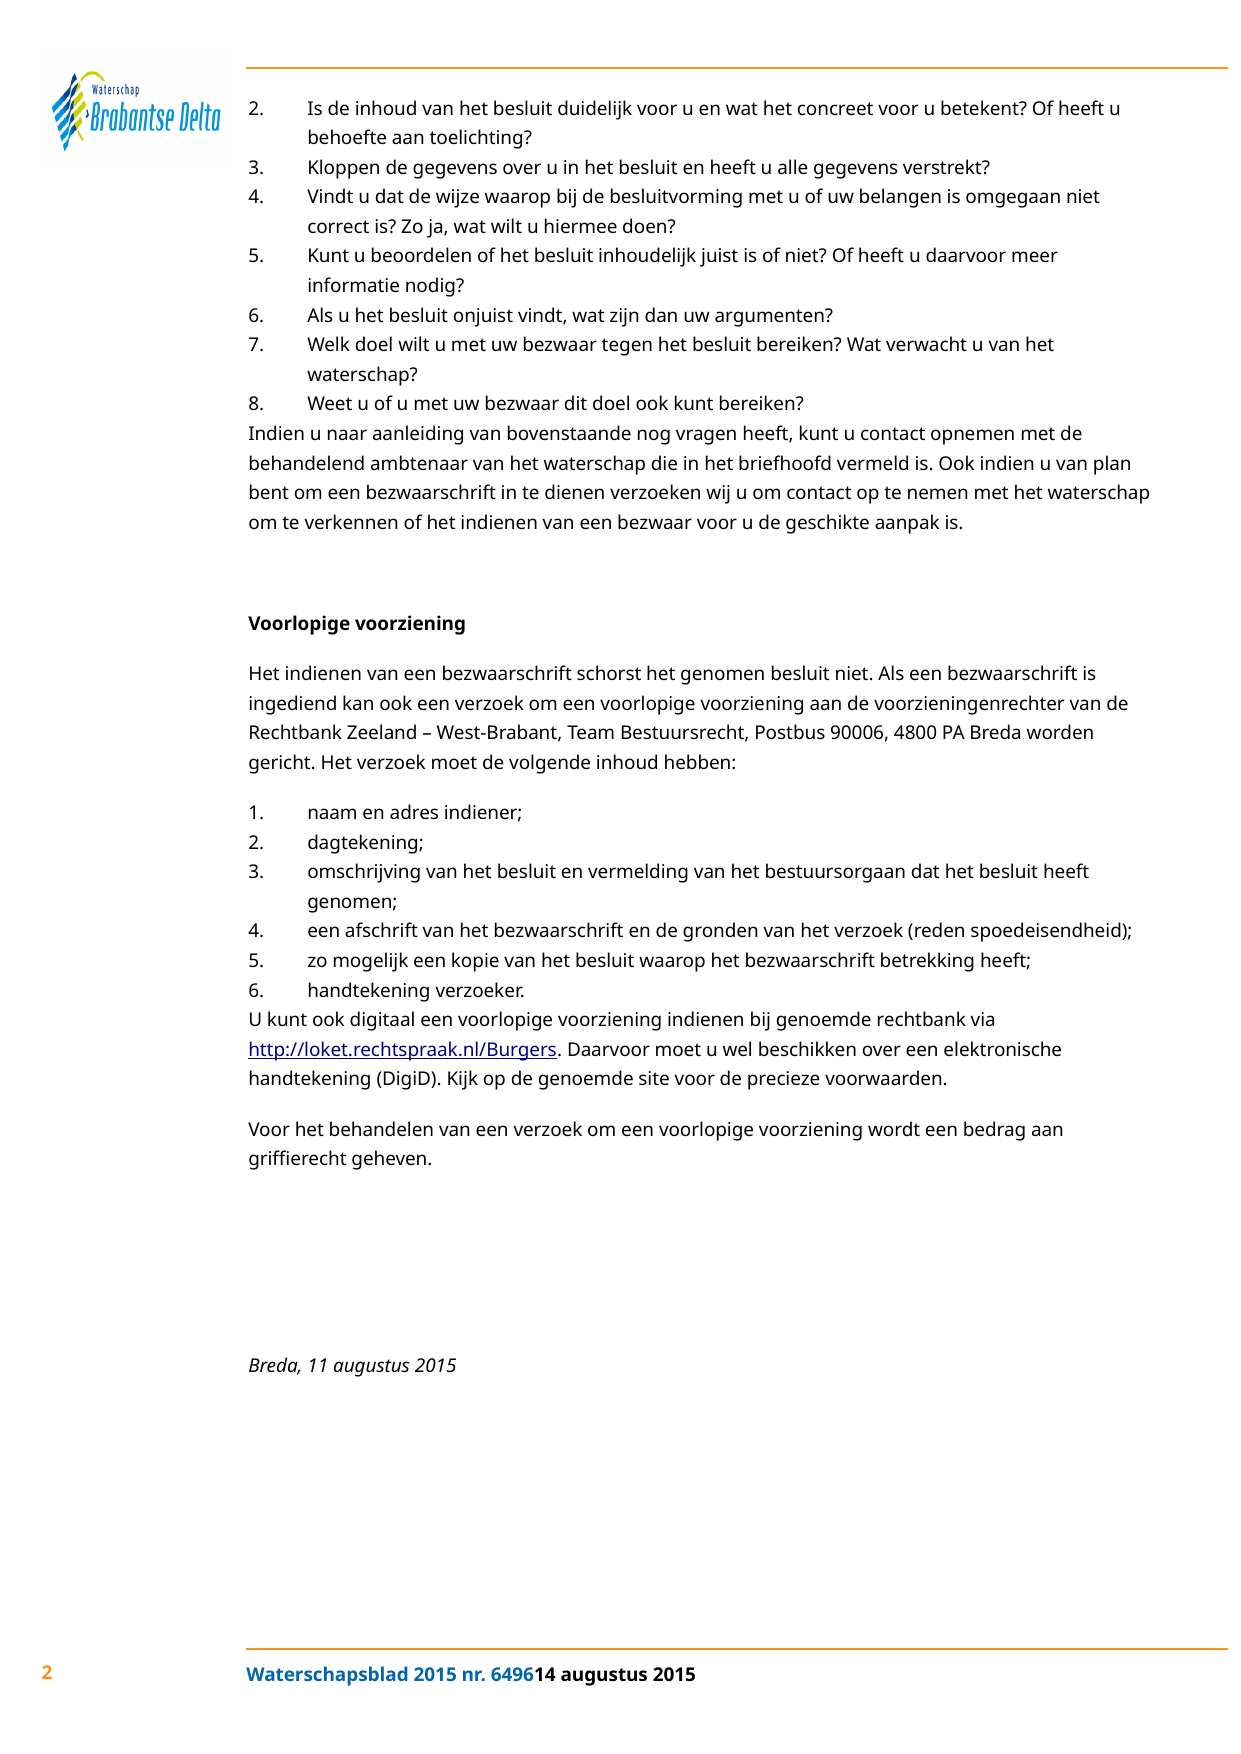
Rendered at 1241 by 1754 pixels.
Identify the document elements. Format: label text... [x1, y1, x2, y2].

text Breda, 11 augustus 2015 [248, 1352, 1152, 1378]
list dagtekening; [248, 829, 1152, 855]
list omschrijving van het besluit en vermelding van het bestuursorgaan dat het besluit heeft genomen; [248, 858, 1152, 914]
text Indien u naar aanleiding van bovenstaande nog vragen heeft, kunt u contact opnemen met de behandelend ambtenaar van het waterschap die in het briefhoofd vermeld is. Ook indien u van plan bent om een bezwaarschrift in te dienen verzoeken wij u om contact op te nemen met het waterschap om te verkennen of het indienen van een bezwaar voor u de geschikte aanpak is. [248, 420, 1152, 535]
picture [41, 47, 231, 172]
list Kloppen de gegevens over u in het besluit en heeft u alle gegevens verstrekt? [248, 154, 1152, 180]
list Als u het besluit onjuist vindt, wat zijn dan uw argumenten? [248, 302, 1152, 328]
list Weet u of u met uw bezwaar dit doel ook kunt bereiken? [248, 391, 1152, 416]
text Het indienen van een bezwaarschrift schorst het genomen besluit niet. Als een bezwaarschrift is ingediend kan ook een verzoek om een voorlopige voorziening aan de voorzieningenrechter van de Rechtbank Zeeland – West-Brabant, Team Bestuursrecht, Postbus 90006, 4800 PA Breda worden gericht. Het verzoek moet de volgende inhoud hebben: [248, 660, 1152, 775]
list Vindt u dat de wijze waarop bij de besluitvorming met u of uw belangen is omgegaan niet correct is? Zo ja, wat wilt u hiermee doen? [248, 183, 1152, 239]
text Voor het behandelen van een verzoek om een voorlopige voorziening wordt een bedrag aan griffierecht geheven. [248, 1116, 1152, 1171]
list handtekening verzoeker. [248, 977, 1152, 1003]
list een afschrift van het bezwaarschrift en de gronden van het verzoek (reden spoedeisendheid); [248, 918, 1152, 943]
list Kunt u beoordelen of het besluit inhoudelijk juist is of niet? Of heeft u daarvoor meer informatie nodig? [248, 243, 1152, 298]
text U kunt ook digitaal een voorlopige voorziening indienen bij genoemde rechtbank via http://loket.rechtspraak.nl/Burgers. Daarvoor moet u wel beschikken over een elektronische handtekening (DigiD). Kijk op de genoemde site voor de precieze voorwaarden. [248, 1006, 1152, 1091]
text Voorlopige voorziening [248, 610, 1152, 636]
list zo mogelijk een kopie van het besluit waarop het bezwaarschrift betrekking heeft; [248, 947, 1152, 973]
list naam en adres indiener; [248, 799, 1152, 825]
list Welk doel wilt u met uw bezwaar tegen het besluit bereiken? Wat verwacht u van het waterschap? [248, 331, 1152, 387]
list Is de inhoud van het besluit duidelijk voor u en wat het concreet voor u betekent? Of heeft u behoefte aan toelichting? [248, 95, 1152, 150]
